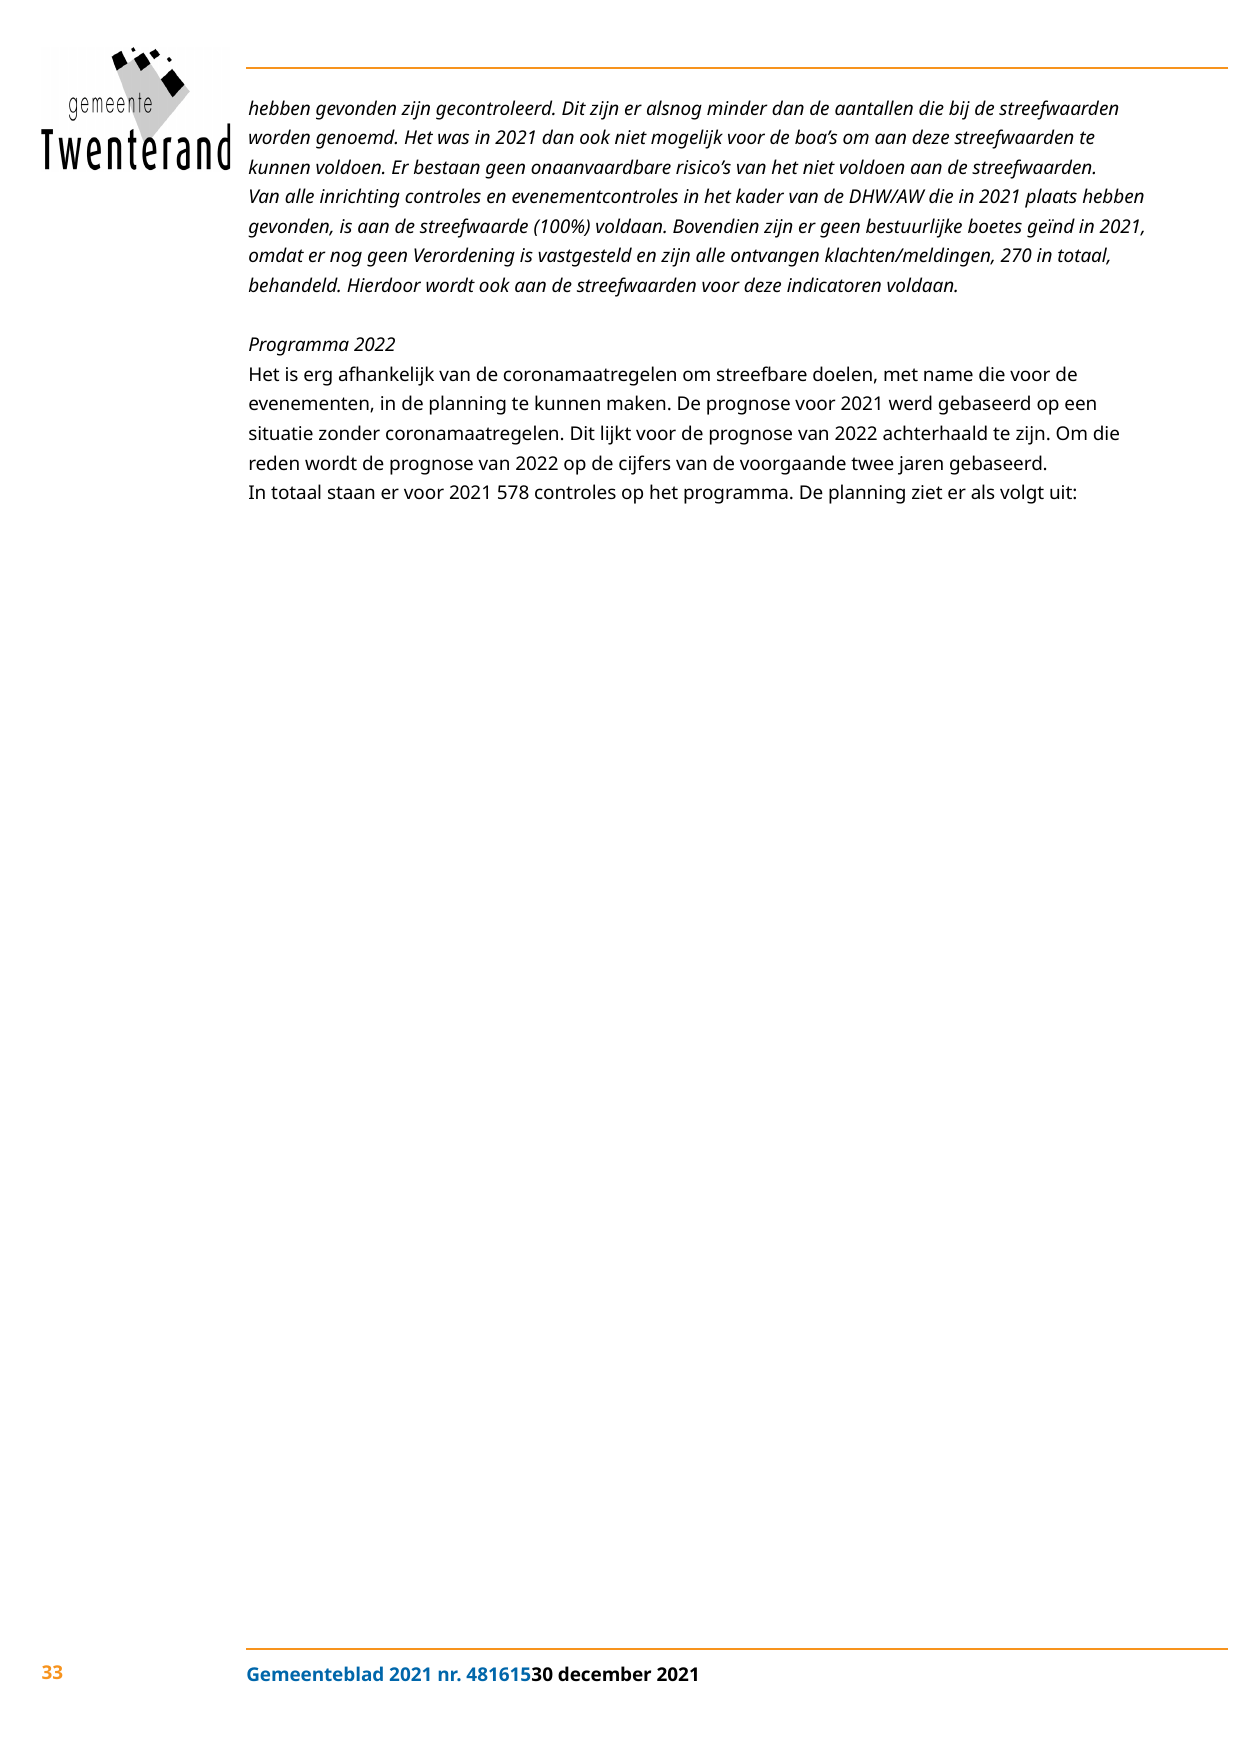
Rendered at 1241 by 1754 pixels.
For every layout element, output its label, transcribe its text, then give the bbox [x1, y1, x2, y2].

text Van alle inrichting controles en evenementcontroles in het kader van de DHW/AW die in 2021 plaats hebben gevonden, is aan de streefwaarde (100%) voldaan. Bovendien zijn er geen bestuurlijke boetes geïnd in 2021, omdat er nog geen Verordening is vastgesteld en zijn alle ontvangen klachten/meldingen, 270 in totaal, behandeld. Hierdoor wordt ook aan de streefwaarden voor deze indicatoren voldaan. [248, 183, 1152, 298]
picture [41, 47, 231, 172]
text Programma 2022 [248, 331, 1152, 357]
text In totaal staan er voor 2021 578 controles op het programma. De planning ziet er als volgt uit: [248, 479, 1152, 505]
text Het is erg afhankelijk van de coronamaatregelen om streefbare doelen, met name die voor de evenementen, in de planning te kunnen maken. De prognose voor 2021 werd gebaseerd op een situatie zonder coronamaatregelen. Dit lijkt voor de prognose van 2022 achterhaald te zijn. Om die reden wordt de prognose van 2022 op de cijfers van de voorgaande twee jaren gebaseerd. [248, 361, 1152, 476]
text hebben gevonden zijn gecontroleerd. Dit zijn er alsnog minder dan de aantallen die bij de streefwaarden worden genoemd. Het was in 2021 dan ook niet mogelijk voor de boa’s om aan deze streefwaarden te kunnen voldoen. Er bestaan geen onaanvaardbare risico’s van het niet voldoen aan de streefwaarden. [248, 95, 1152, 180]
